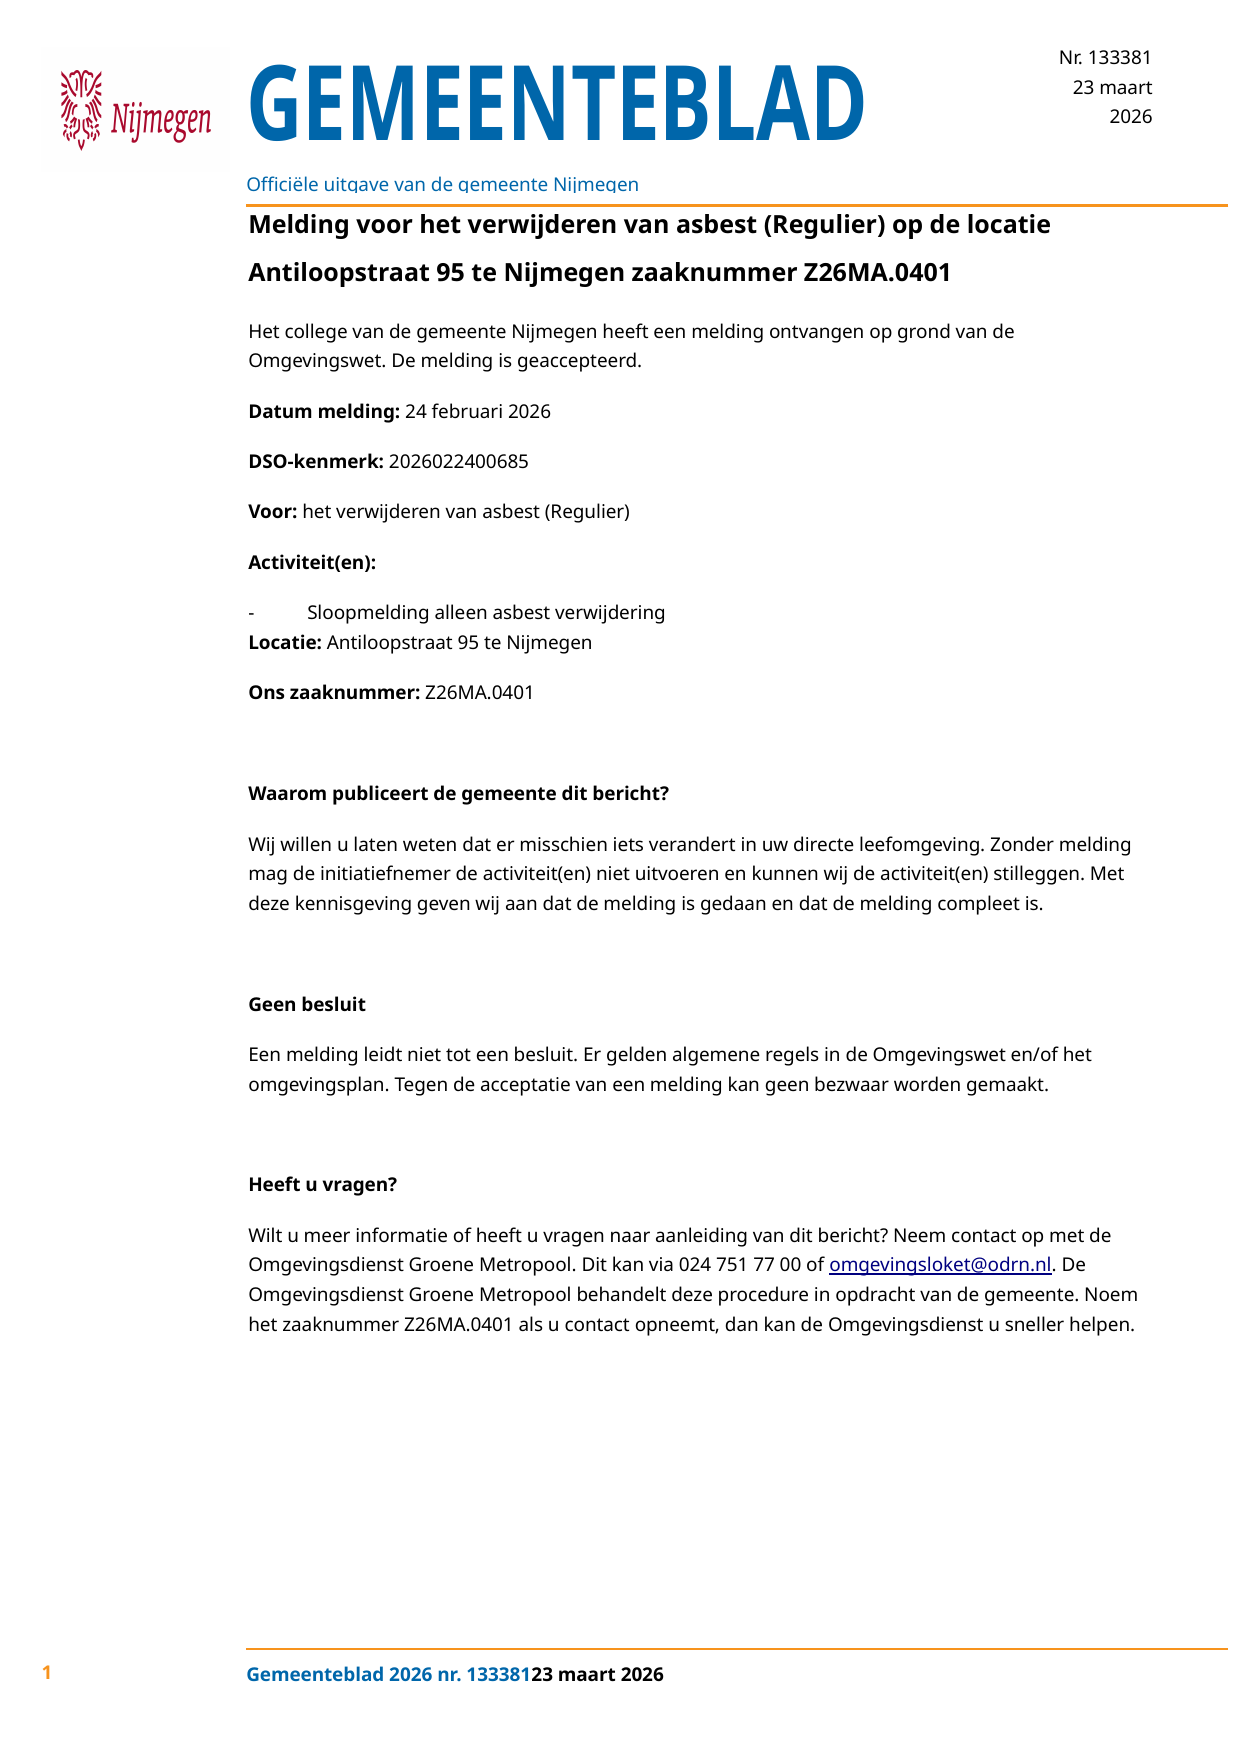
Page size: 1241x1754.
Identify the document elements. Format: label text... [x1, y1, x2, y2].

text Wij willen u laten weten dat er misschien iets verandert in uw directe leefomgeving. Zonder melding mag de initiatiefnemer de activiteit(en) niet uitvoeren en kunnen wij de activiteit(en) stilleggen. Met deze kennisgeving geven wij aan dat de melding is gedaan en dat de melding compleet is. [248, 831, 1152, 916]
picture [41, 47, 231, 172]
text Ons zaaknummer: Z26MA.0401 [248, 679, 1152, 705]
text Waarom publiceert de gemeente dit bericht? [248, 780, 1152, 806]
text Activiteit(en): [248, 549, 1152, 575]
text Het college van de gemeente Nijmegen heeft een melding ontvangen op grond van de Omgevingswet. De melding is geaccepteerd. [248, 318, 1152, 373]
text Datum melding: 24 februari 2026 [248, 398, 1152, 424]
text Melding voor het verwijderen van asbest (Regulier) op de locatie Antiloopstraat 95 te Nijmegen zaaknummer Z26MA.0401 [248, 207, 1152, 288]
text Heeft u vragen? [248, 1172, 1152, 1197]
text Wilt u meer informatie of heeft u vragen naar aanleiding van dit bericht? Neem contact op met de Omgevingsdienst Groene Metropool. Dit kan via 024 751 77 00 of omgevingsloket@odrn.nl. De Omgevingsdienst Groene Metropool behandelt deze procedure in opdracht van de gemeente. Noem het zaaknummer Z26MA.0401 als u contact opneemt, dan kan de Omgevingsdienst u sneller helpen. [248, 1222, 1152, 1337]
text DSO-kenmerk: 2026022400685 [248, 448, 1152, 474]
text Voor: het verwijderen van asbest (Regulier) [248, 499, 1152, 524]
list Sloopmelding alleen asbest verwijdering [248, 599, 1152, 625]
text Geen besluit [248, 991, 1152, 1017]
text Locatie: Antiloopstraat 95 te Nijmegen [248, 629, 1152, 655]
text Een melding leidt niet tot een besluit. Er gelden algemene regels in de Omgevingswet en/of het omgevingsplan. Tegen de acceptatie van een melding kan geen bezwaar worden gemaakt. [248, 1041, 1152, 1097]
